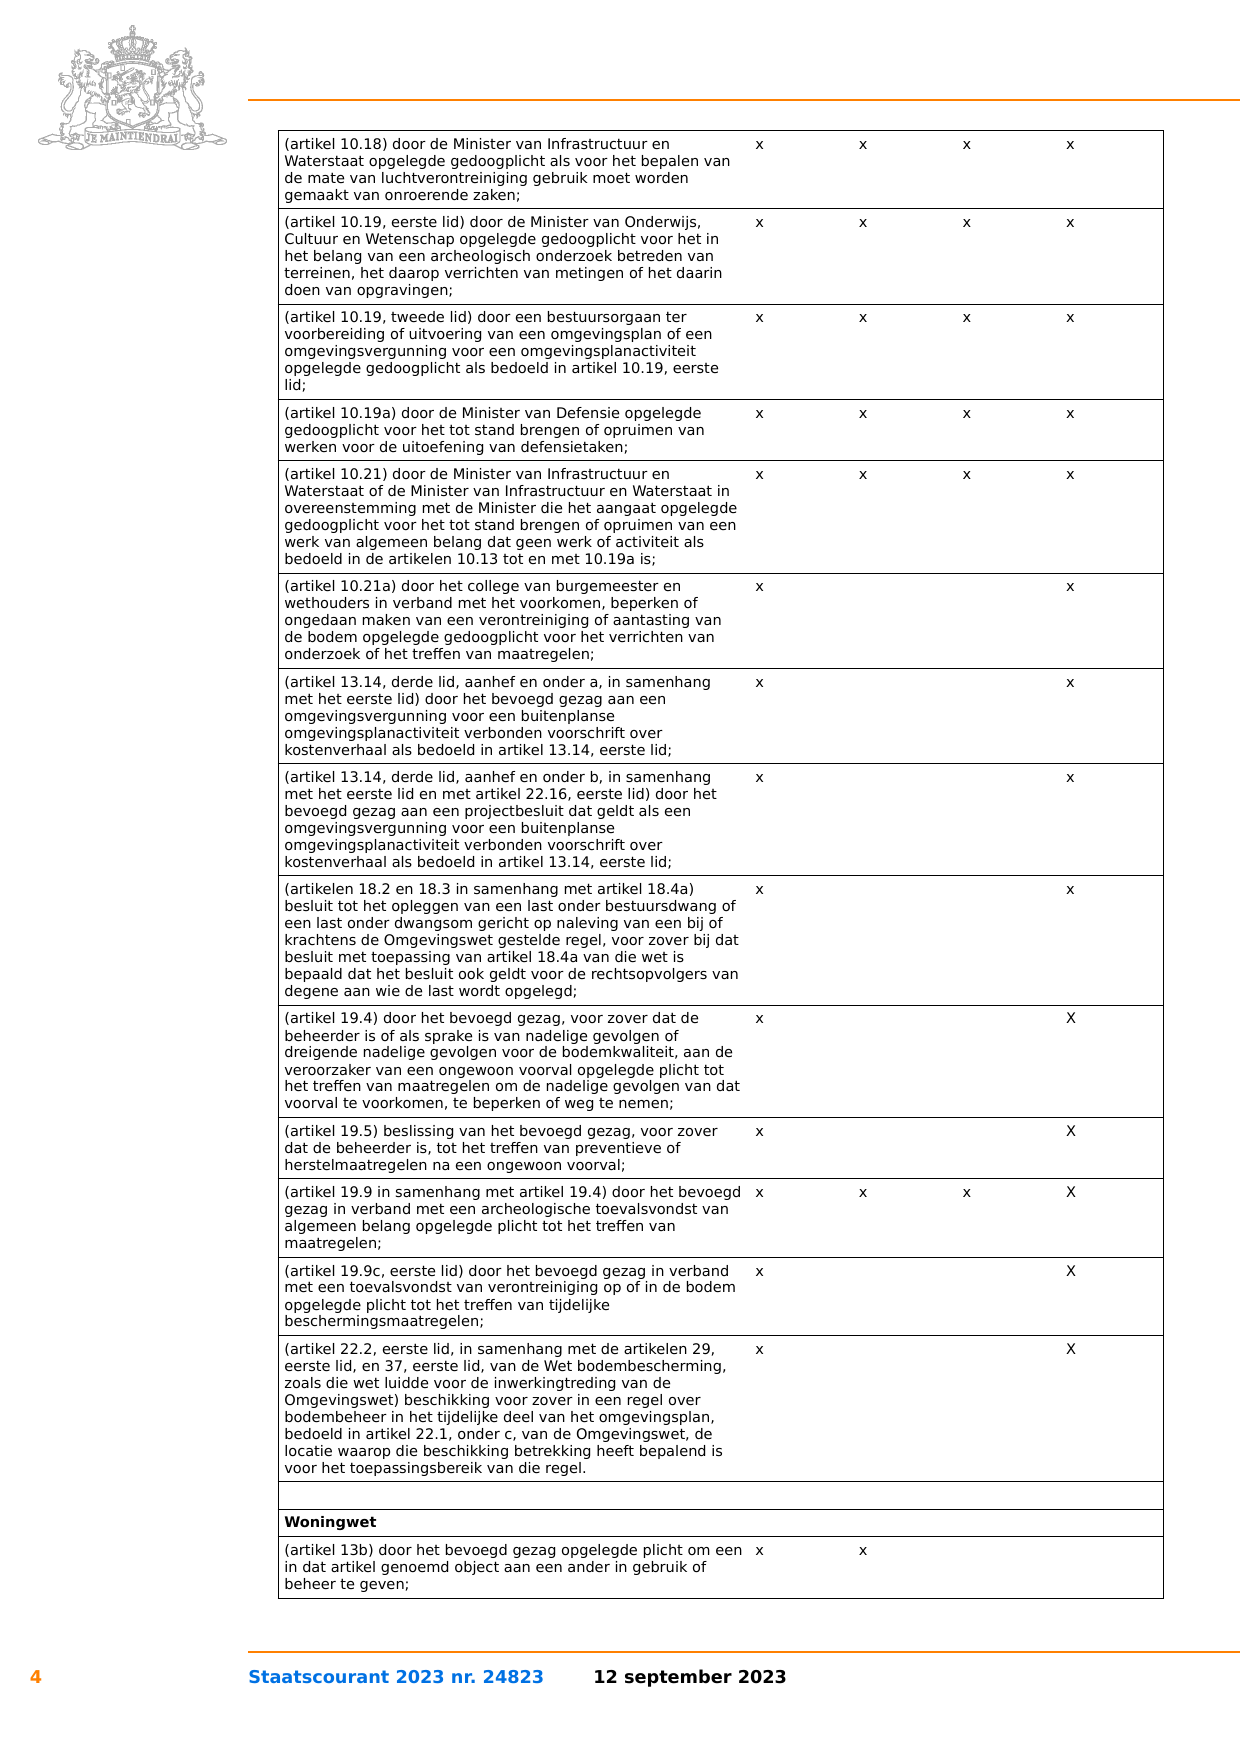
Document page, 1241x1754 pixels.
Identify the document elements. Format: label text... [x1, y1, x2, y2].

table_cell x [853, 1537, 956, 1597]
table_cell x [749, 400, 853, 460]
table_cell [853, 574, 956, 668]
table_cell (artikel 13.14, derde lid, aanhef en onder b, in samenhang met het eerste lid en met artikel 22.16, eerste lid) door het bevoegd gezag aan een projectbesluit dat geldt als een omgevingsvergunning voor een buitenplanse omgevingsplanactiviteit verbonden voorschrift over kostenverhaal als bedoeld in artikel 13.14, eerste lid; [279, 764, 749, 875]
table_cell x [1060, 400, 1163, 460]
table_cell x [1060, 876, 1163, 1005]
table_cell x [853, 400, 956, 460]
table_cell x [749, 1118, 853, 1178]
table_cell x [853, 305, 956, 399]
table_cell x [1060, 574, 1163, 668]
table_cell [956, 764, 1060, 875]
table_cell x [956, 131, 1060, 208]
table_cell x [853, 1179, 956, 1257]
table_cell (artikelen 18.2 en 18.3 in samenhang met artikel 18.4a) besluit tot het opleggen van een last onder bestuursdwang of een last onder dwangsom gericht op naleving van een bij of krachtens de Omgevingswet gestelde regel, voor zover bij dat besluit met toepassing van artikel 18.4a van die wet is bepaald dat het besluit ook geldt voor de rechtsopvolgers van degene aan wie de last wordt opgelegd; [279, 876, 749, 1005]
table_cell [956, 1336, 1060, 1481]
table_cell x [853, 461, 956, 572]
table_cell x [749, 1537, 853, 1597]
table_cell [956, 1006, 1060, 1117]
table_cell [956, 669, 1060, 763]
table_cell [853, 1482, 956, 1509]
table_cell (artikel 10.19a) door de Minister van Defensie opgelegde gedoogplicht voor het tot stand brengen of opruimen van werken voor de uitoefening van defensietaken; [279, 400, 749, 460]
table_cell x [1060, 131, 1163, 208]
table_cell x [749, 1336, 853, 1481]
table_cell [853, 1510, 956, 1536]
table_cell x [956, 1179, 1060, 1257]
table_cell [853, 1336, 956, 1481]
table_cell x [956, 305, 1060, 399]
table_cell [749, 1510, 853, 1536]
table_cell [956, 876, 1060, 1005]
table_cell (artikel 10.19, eerste lid) door de Minister van Onderwijs, Cultuur en Wetenschap opgelegde gedoogplicht voor het in het belang van een archeologisch onderzoek betreden van terreinen, het daarop verrichten van metingen of het daarin doen van opgravingen; [279, 209, 749, 303]
table_cell x [749, 669, 853, 763]
table_cell (artikel 10.19, tweede lid) door een bestuursorgaan ter voorbereiding of uitvoering van een omgevingsplan of een omgevingsvergunning voor een omgevingsplanactiviteit opgelegde gedoogplicht als bedoeld in artikel 10.19, eerste lid; [279, 305, 749, 399]
table_cell (artikel 13.14, derde lid, aanhef en onder a, in samenhang met het eerste lid) door het bevoegd gezag aan een omgevingsvergunning voor een buitenplanse omgevingsplanactiviteit verbonden voorschrift over kostenverhaal als bedoeld in artikel 13.14, eerste lid; [279, 669, 749, 763]
table_cell (artikel 19.9c, eerste lid) door het bevoegd gezag in verband met een toevalsvondst van verontreiniging op of in de bodem opgelegde plicht tot het treffen van tijdelijke beschermingsmaatregelen; [279, 1258, 749, 1335]
table_cell x [749, 1006, 853, 1117]
table_cell x [956, 461, 1060, 572]
table_cell (artikel 10.18) door de Minister van Infrastructuur en Waterstaat opgelegde gedoogplicht als voor het bepalen van de mate van luchtverontreiniging gebruik moet worden gemaakt van onroerende zaken; [279, 131, 749, 208]
picture [38, 25, 227, 150]
table_cell [749, 1482, 853, 1509]
table_cell [853, 1006, 956, 1117]
table_cell x [749, 574, 853, 668]
table_cell x [749, 764, 853, 875]
table_cell [956, 574, 1060, 668]
table_cell X [1060, 1118, 1163, 1178]
table_cell x [1060, 669, 1163, 763]
table_cell [956, 1482, 1060, 1509]
table_cell [1060, 1482, 1163, 1509]
table_cell [1060, 1537, 1163, 1597]
table_cell (artikel 19.5) beslissing van het bevoegd gezag, voor zover dat de beheerder is, tot het treffen van preventieve of herstelmaatregelen na een ongewoon voorval; [279, 1118, 749, 1178]
table_cell X [1060, 1336, 1163, 1481]
table_cell X [1060, 1179, 1163, 1257]
table_cell x [956, 400, 1060, 460]
table_cell [853, 1258, 956, 1335]
table_cell (artikel 10.21) door de Minister van Infrastructuur en Waterstaat of de Minister van Infrastructuur en Waterstaat in overeenstemming met de Minister die het aangaat opgelegde gedoogplicht voor het tot stand brengen of opruimen van een werk van algemeen belang dat geen werk of activiteit als bedoeld in de artikelen 10.13 tot en met 10.19a is; [279, 461, 749, 572]
table_cell [279, 1482, 749, 1509]
table_cell [1060, 1510, 1163, 1536]
table_cell (artikel 10.21a) door het college van burgemeester en wethouders in verband met het voorkomen, beperken of ongedaan maken van een verontreiniging of aantasting van de bodem opgelegde gedoogplicht voor het verrichten van onderzoek of het treffen van maatregelen; [279, 574, 749, 668]
table_cell x [853, 131, 956, 208]
table_cell [853, 669, 956, 763]
table_cell (artikel 22.2, eerste lid, in samenhang met de artikelen 29, eerste lid, en 37, eerste lid, van de Wet bodembescherming, zoals die wet luidde voor de inwerkingtreding van de Omgevingswet) beschikking voor zover in een regel over bodembeheer in het tijdelijke deel van het omgevingsplan, bedoeld in artikel 22.1, onder c, van de Omgevingswet, de locatie waarop die beschikking betrekking heeft bepalend is voor het toepassingsbereik van die regel. [279, 1336, 749, 1481]
table_cell x [853, 209, 956, 303]
table_cell (artikel 19.4) door het bevoegd gezag, voor zover dat de beheerder is of als sprake is van nadelige gevolgen of dreigende nadelige gevolgen voor de bodemkwaliteit, aan de veroorzaker van een ongewoon voorval opgelegde plicht tot het treffen van maatregelen om de nadelige gevolgen van dat voorval te voorkomen, te beperken of weg te nemen; [279, 1006, 749, 1117]
table_cell x [1060, 305, 1163, 399]
table_cell [853, 876, 956, 1005]
table_cell x [956, 209, 1060, 303]
table_cell x [749, 461, 853, 572]
table_cell [956, 1258, 1060, 1335]
table_cell X [1060, 1006, 1163, 1117]
table_cell [956, 1537, 1060, 1597]
table_cell x [749, 876, 853, 1005]
table_cell x [749, 305, 853, 399]
table_cell [853, 1118, 956, 1178]
table_cell x [1060, 209, 1163, 303]
table_cell [956, 1510, 1060, 1536]
table_cell [956, 1118, 1060, 1178]
table_cell Woningwet [279, 1510, 749, 1536]
table_cell (artikel 19.9 in samenhang met artikel 19.4) door het bevoegd gezag in verband met een archeologische toevalsvondst van algemeen belang opgelegde plicht tot het treffen van maatregelen; [279, 1179, 749, 1257]
table_cell x [749, 209, 853, 303]
table_cell X [1060, 1258, 1163, 1335]
table_cell [853, 764, 956, 875]
table_cell x [1060, 764, 1163, 875]
table_cell x [749, 131, 853, 208]
table_cell (artikel 13b) door het bevoegd gezag opgelegde plicht om een in dat artikel genoemd object aan een ander in gebruik of beheer te geven; [279, 1537, 749, 1597]
table_cell x [749, 1179, 853, 1257]
table_cell x [1060, 461, 1163, 572]
table_cell x [749, 1258, 853, 1335]
